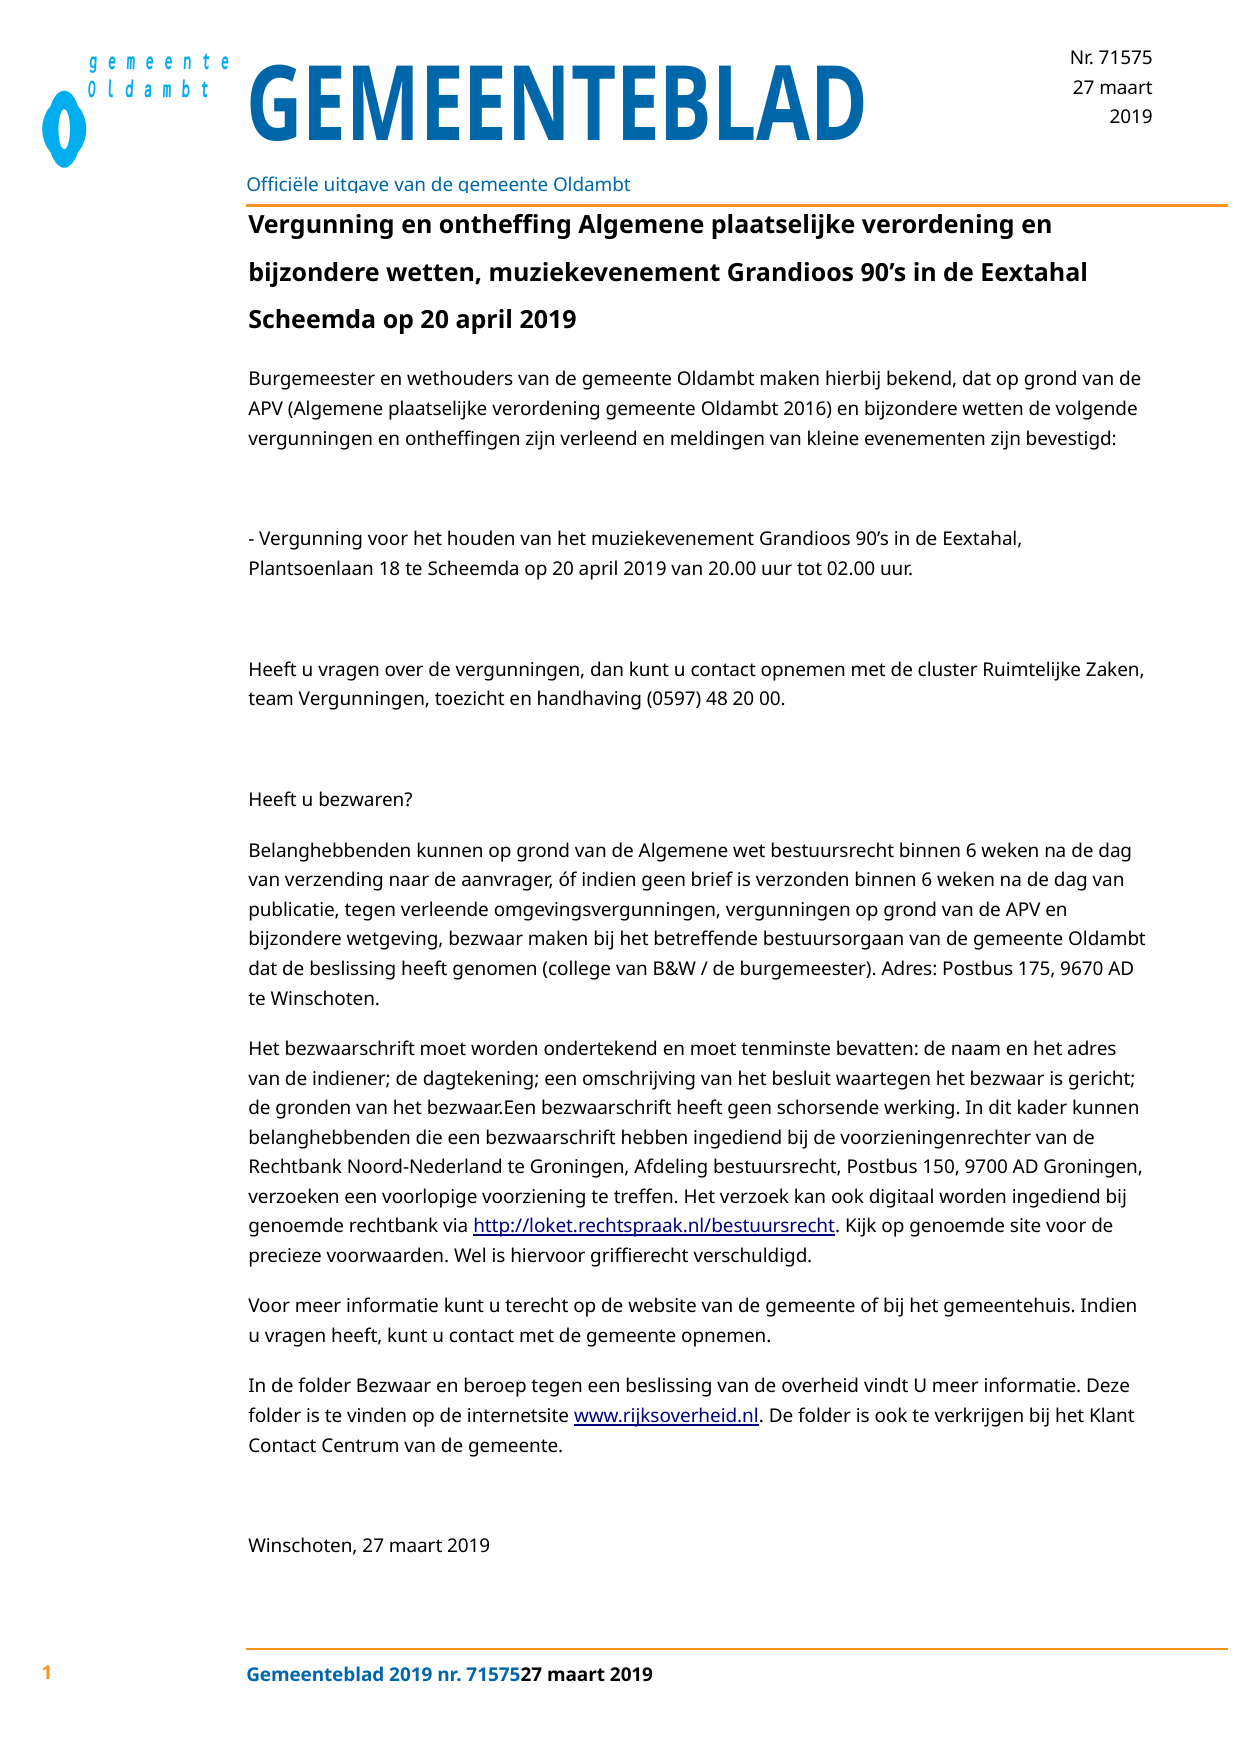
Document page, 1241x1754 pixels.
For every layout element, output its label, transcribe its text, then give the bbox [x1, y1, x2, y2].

text Het bezwaarschrift moet worden ondertekend en moet tenminste bevatten: de naam en het adres van de indiener; de dagtekening; een omschrijving van het besluit waartegen het bezwaar is gericht; de gronden van het bezwaar.Een bezwaarschrift heeft geen schorsende werking. In dit kader kunnen belanghebbenden die een bezwaarschrift hebben ingediend bij de voorzieningenrechter van de Rechtbank Noord-Nederland te Groningen, Afdeling bestuursrecht, Postbus 150, 9700 AD Groningen, verzoeken een voorlopige voorziening te treffen. Het verzoek kan ook digitaal worden ingediend bij genoemde rechtbank via http://loket.rechtspraak.nl/bestuursrecht. Kijk op genoemde site voor de precieze voorwaarden. Wel is hiervoor griffierecht verschuldigd. [248, 1035, 1152, 1268]
text Burgemeester en wethouders van de gemeente Oldambt maken hierbij bekend, dat op grond van de APV (Algemene plaatselijke verordening gemeente Oldambt 2016) en bijzondere wetten de volgende vergunningen en ontheffingen zijn verleend en meldingen van kleine evenementen zijn bevestigd: [248, 366, 1152, 450]
text In de folder Bezwaar en beroep tegen een beslissing van de overheid vindt U meer informatie. Deze folder is te vinden op de internetsite www.rijksoverheid.nl. De folder is ook te verkrijgen bij het Klant Contact Centrum van de gemeente. [248, 1373, 1152, 1457]
text Heeft u vragen over de vergunningen, dan kunt u contact opnemen met de cluster Ruimtelijke Zaken, team Vergunningen, toezicht en handhaving (0597) 48 20 00. [248, 656, 1152, 711]
text Winschoten, 27 maart 2019 [248, 1533, 1152, 1558]
text Voor meer informatie kunt u terecht op de website van de gemeente of bij het gemeentehuis. Indien u vragen heeft, kunt u contact met de gemeente opnemen. [248, 1293, 1152, 1348]
text Belanghebbenden kunnen op grond van de Algemene wet bestuursrecht binnen 6 weken na de dag van verzending naar de aanvrager, óf indien geen brief is verzonden binnen 6 weken na de dag van publicatie, tegen verleende omgevingsvergunningen, vergunningen op grond van de APV en bijzondere wetgeving, bezwaar maken bij het betreffende bestuursorgaan van de gemeente Oldambt dat de beslissing heeft genomen (college van B&W / de burgemeester). Adres: Postbus 175, 9670 AD te Winschoten. [248, 837, 1152, 1010]
text - Vergunning voor het houden van het muziekevenement Grandioos 90’s in de Eextahal, Plantsoenlaan 18 te Scheemda op 20 april 2019 van 20.00 uur tot 02.00 uur. [248, 526, 1152, 581]
picture [41, 47, 231, 172]
text Vergunning en ontheffing Algemene plaatselijke verordening en bijzondere wetten, muziekevenement Grandioos 90’s in de Eextahal Scheemda op 20 april 2019 [248, 207, 1152, 336]
text Heeft u bezwaren? [248, 786, 1152, 812]
